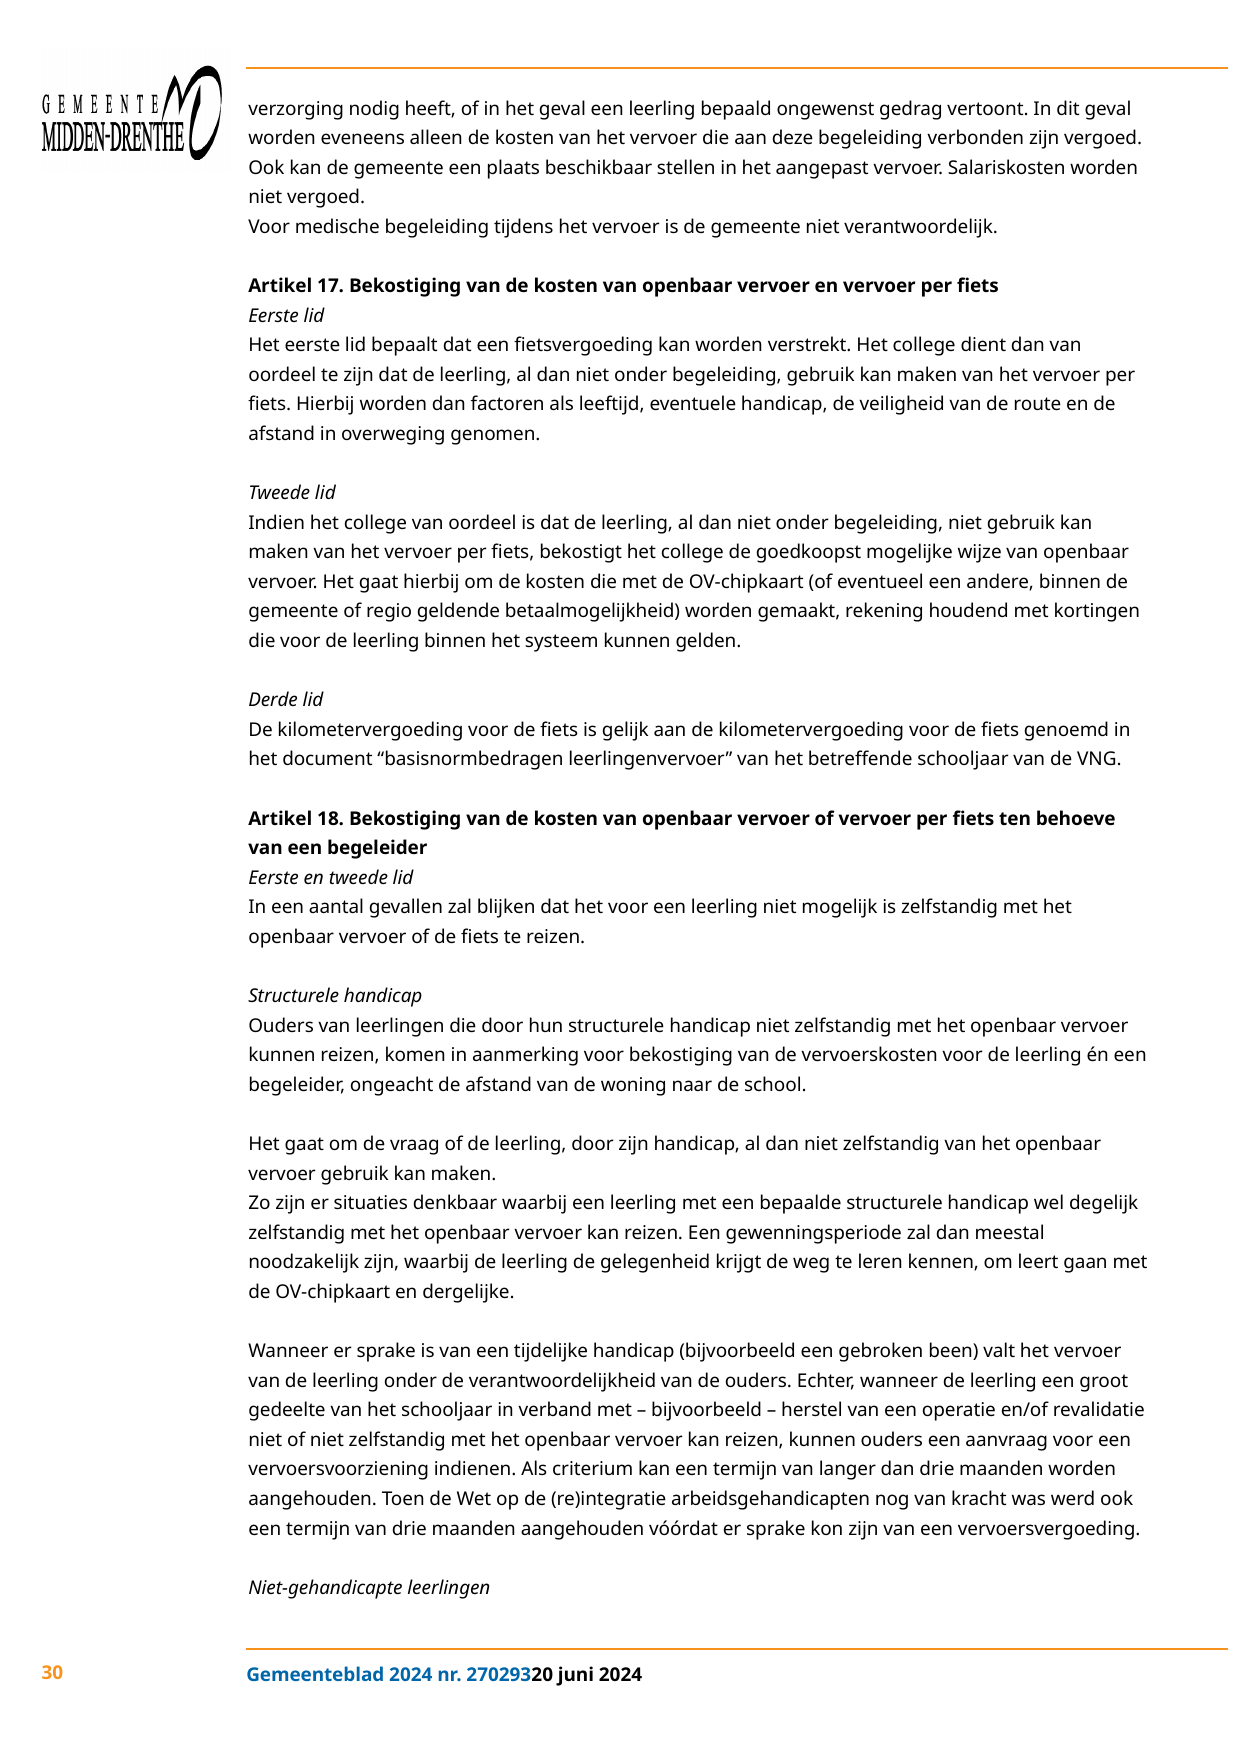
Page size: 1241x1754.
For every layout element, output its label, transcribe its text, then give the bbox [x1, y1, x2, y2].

text verzorging nodig heeft, of in het geval een leerling bepaald ongewenst gedrag vertoont. In dit geval worden eveneens alleen de kosten van het vervoer die aan deze begeleiding verbonden zijn vergoed. Ook kan de gemeente een plaats beschikbaar stellen in het aangepast vervoer. Salariskosten worden niet vergoed. [248, 95, 1152, 209]
text Indien het college van oordeel is dat de leerling, al dan niet onder begeleiding, niet gebruik kan maken van het vervoer per fiets, bekostigt het college de goedkoopst mogelijke wijze van openbaar vervoer. Het gaat hierbij om de kosten die met de OV-chipkaart (of eventueel een andere, binnen de gemeente of regio geldende betaalmogelijkheid) worden gemaakt, rekening houdend met kortingen die voor de leerling binnen het systeem kunnen gelden. [248, 509, 1152, 653]
text Eerste en tweede lid [248, 864, 1152, 890]
picture [41, 47, 231, 172]
text Zo zijn er situaties denkbaar waarbij een leerling met een bepaalde structurele handicap wel degelijk zelfstandig met het openbaar vervoer kan reizen. Een gewenningsperiode zal dan meestal noodzakelijk zijn, waarbij de leerling de gelegenheid krijgt de weg te leren kennen, om leert gaan met de OV-chipkaart en dergelijke. [248, 1189, 1152, 1304]
text Eerste lid [248, 302, 1152, 328]
text Derde lid [248, 686, 1152, 712]
text Het eerste lid bepaalt dat een fietsvergoeding kan worden verstrekt. Het college dient dan van oordeel te zijn dat de leerling, al dan niet onder begeleiding, gebruik kan maken van het vervoer per fiets. Hierbij worden dan factoren als leeftijd, eventuele handicap, de veiligheid van de route en de afstand in overweging genomen. [248, 331, 1152, 446]
text Niet-gehandicapte leerlingen [248, 1574, 1152, 1600]
text Ouders van leerlingen die door hun structurele handicap niet zelfstandig met het openbaar vervoer kunnen reizen, komen in aanmerking voor bekostiging van de vervoerskosten voor de leerling én een begeleider, ongeacht de afstand van de woning naar de school. [248, 1012, 1152, 1097]
text Artikel 18. Bekostiging van de kosten van openbaar vervoer of vervoer per fiets ten behoeve van een begeleider [248, 805, 1152, 860]
text Structurele handicap [248, 982, 1152, 1008]
text Wanneer er sprake is van een tijdelijke handicap (bijvoorbeeld een gebroken been) valt het vervoer van de leerling onder de verantwoordelijkheid van de ouders. Echter, wanneer de leerling een groot gedeelte van het schooljaar in verband met – bijvoorbeeld – herstel van een operatie en/of revalidatie niet of niet zelfstandig met het openbaar vervoer kan reizen, kunnen ouders een aanvraag voor een vervoersvoorziening indienen. Als criterium kan een termijn van langer dan drie maanden worden aangehouden. Toen de Wet op de (re)integratie arbeidsgehandicapten nog van kracht was werd ook een termijn van drie maanden aangehouden vóórdat er sprake kon zijn van een vervoersvergoeding. [248, 1337, 1152, 1541]
text In een aantal gevallen zal blijken dat het voor een leerling niet mogelijk is zelfstandig met het openbaar vervoer of de fiets te reizen. [248, 893, 1152, 949]
text Tweede lid [248, 479, 1152, 505]
text Voor medische begeleiding tijdens het vervoer is de gemeente niet verantwoordelijk. [248, 213, 1152, 239]
text Artikel 17. Bekostiging van de kosten van openbaar vervoer en vervoer per fiets [248, 272, 1152, 298]
text Het gaat om de vraag of de leerling, door zijn handicap, al dan niet zelfstandig van het openbaar vervoer gebruik kan maken. [248, 1130, 1152, 1186]
text De kilometervergoeding voor de fiets is gelijk aan de kilometervergoeding voor de fiets genoemd in het document “basisnormbedragen leerlingenvervoer” van het betreffende schooljaar van de VNG. [248, 716, 1152, 771]
